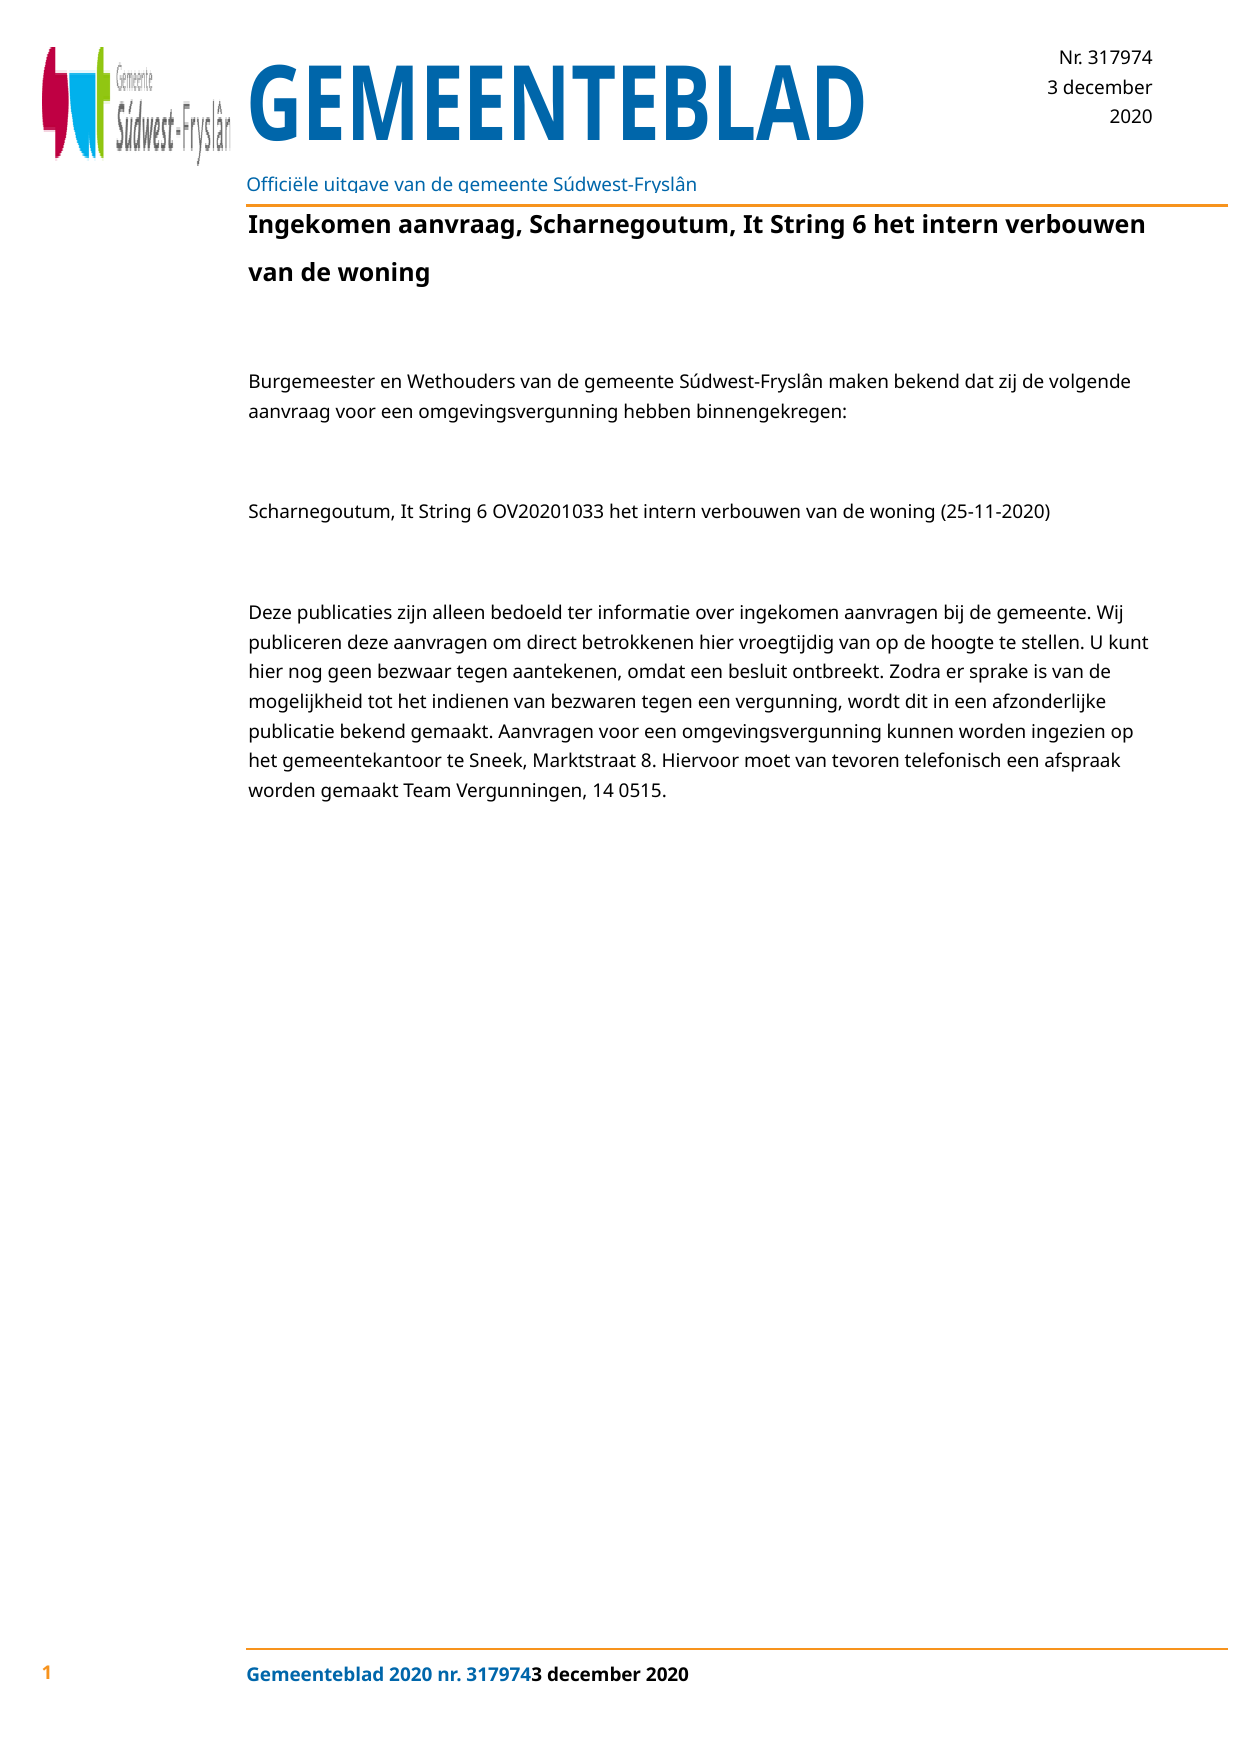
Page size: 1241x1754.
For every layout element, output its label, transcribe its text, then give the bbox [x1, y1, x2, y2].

picture [41, 47, 231, 172]
text Scharnegoutum, It String 6 OV20201033 het intern verbouwen van de woning (25-11-2020) [248, 499, 1152, 524]
text Burgemeester en Wethouders van de gemeente Súdwest-Fryslân maken bekend dat zij de volgende aanvraag voor een omgevingsvergunning hebben binnengekregen: [248, 368, 1152, 424]
text Deze publicaties zijn alleen bedoeld ter informatie over ingekomen aanvragen bij de gemeente. Wij publiceren deze aanvragen om direct betrokkenen hier vroegtijdig van op de hoogte te stellen. U kunt hier nog geen bezwaar tegen aantekenen, omdat een besluit ontbreekt. Zodra er sprake is van de mogelijkheid tot het indienen van bezwaren tegen een vergunning, wordt dit in een afzonderlijke publicatie bekend gemaakt. Aanvragen voor een omgevingsvergunning kunnen worden ingezien op het gemeentekantoor te Sneek, Marktstraat 8. Hiervoor moet van tevoren telefonisch een afspraak worden gemaakt Team Vergunningen, 14 0515. [248, 599, 1152, 803]
text Ingekomen aanvraag, Scharnegoutum, It String 6 het intern verbouwen van de woning [248, 207, 1152, 288]
